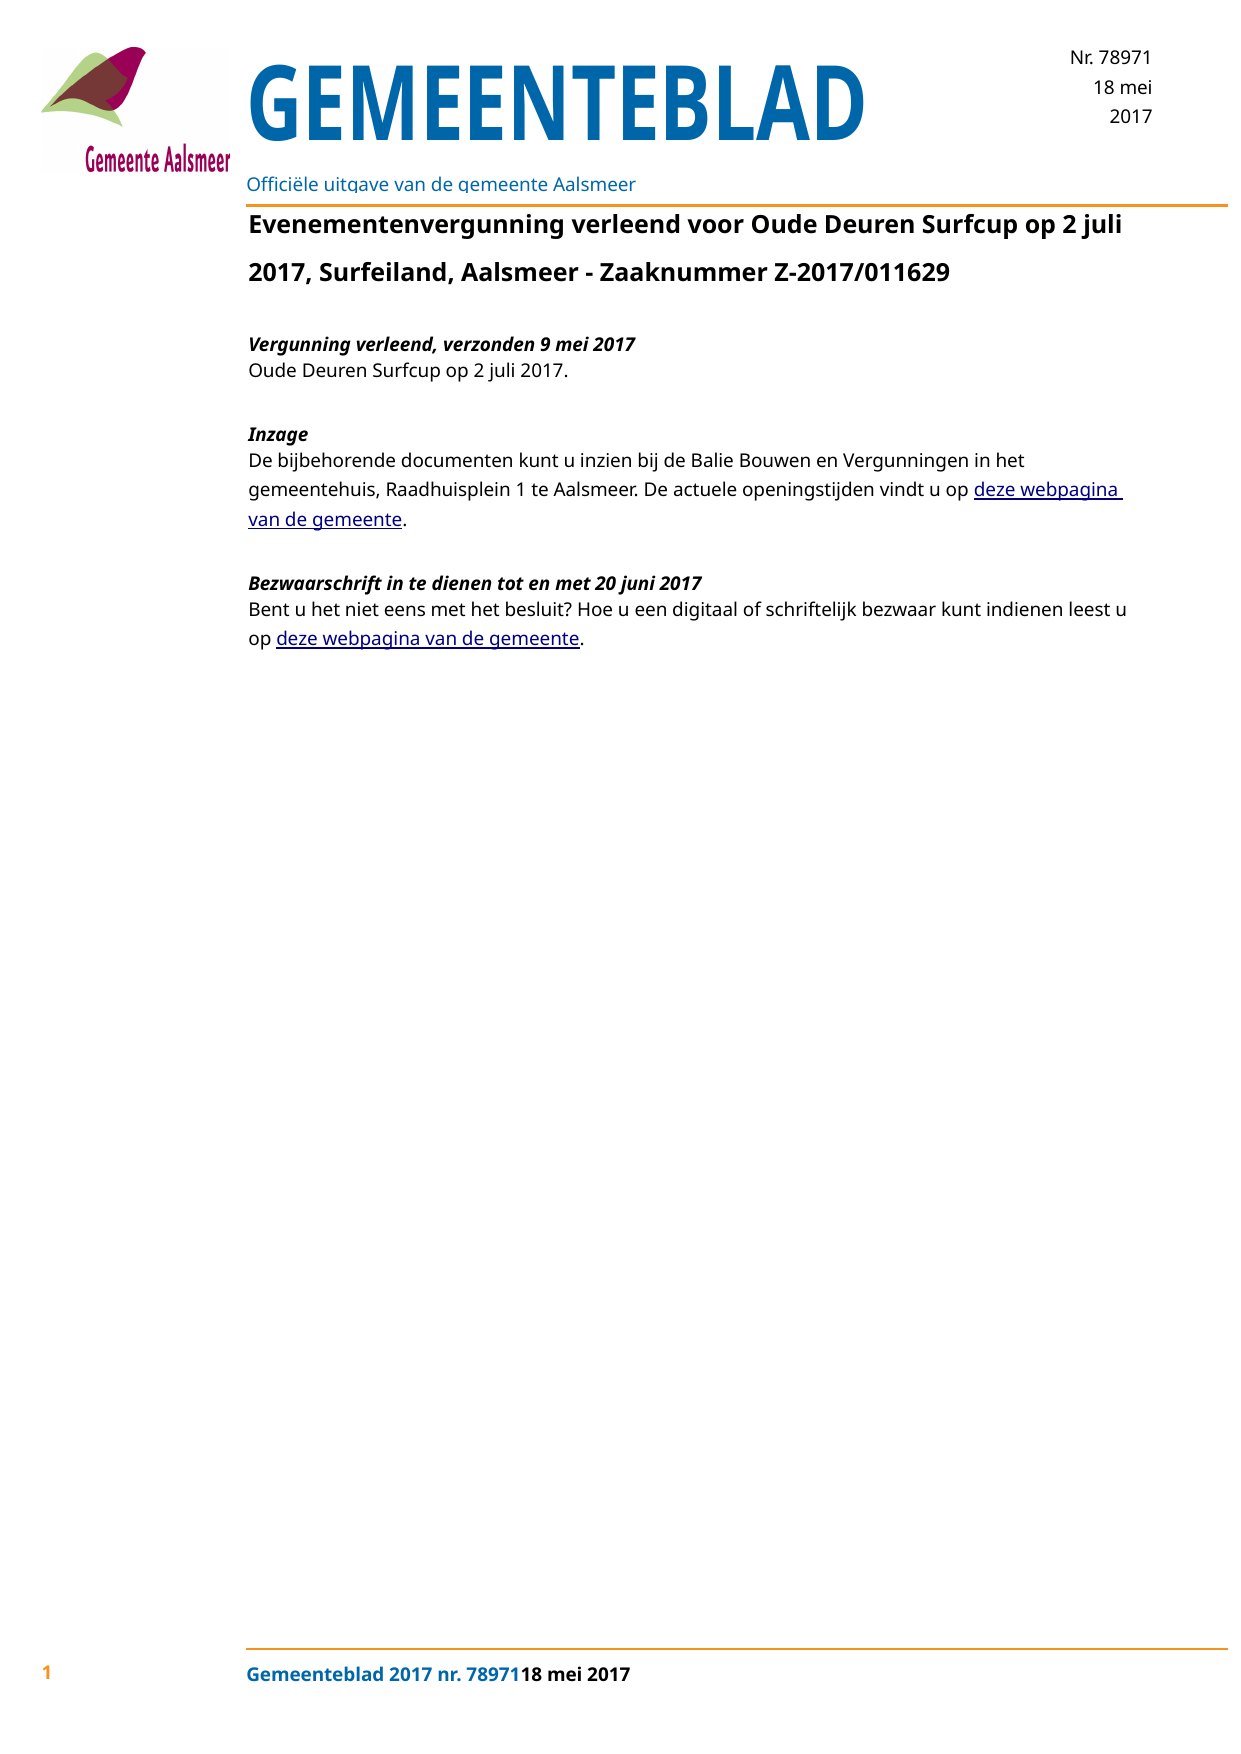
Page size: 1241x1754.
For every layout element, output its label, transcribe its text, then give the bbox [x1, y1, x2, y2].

text Bent u het niet eens met het besluit? Hoe u een digitaal of schriftelijk bezwaar kunt indienen leest u op deze webpagina van de gemeente. [248, 596, 1152, 651]
text De bijbehorende documenten kunt u inzien bij de Balie Bouwen en Vergunningen in het gemeentehuis, Raadhuisplein 1 te Aalsmeer. De actuele openingstijden vindt u op deze webpagina van de gemeente. [248, 447, 1152, 532]
text Evenementenvergunning verleend voor Oude Deuren Surfcup op 2 juli 2017, Surfeiland, Aalsmeer - Zaaknummer Z-2017/011629 [248, 207, 1152, 288]
text Bezwaarschrift in te dienen tot en met 20 juni 2017 [248, 570, 1152, 596]
text Oude Deuren Surfcup op 2 juli 2017. [248, 357, 1152, 383]
text Vergunning verleend, verzonden 9 mei 2017 [248, 331, 1152, 357]
text Inzage [248, 421, 1152, 447]
picture [41, 47, 231, 172]
